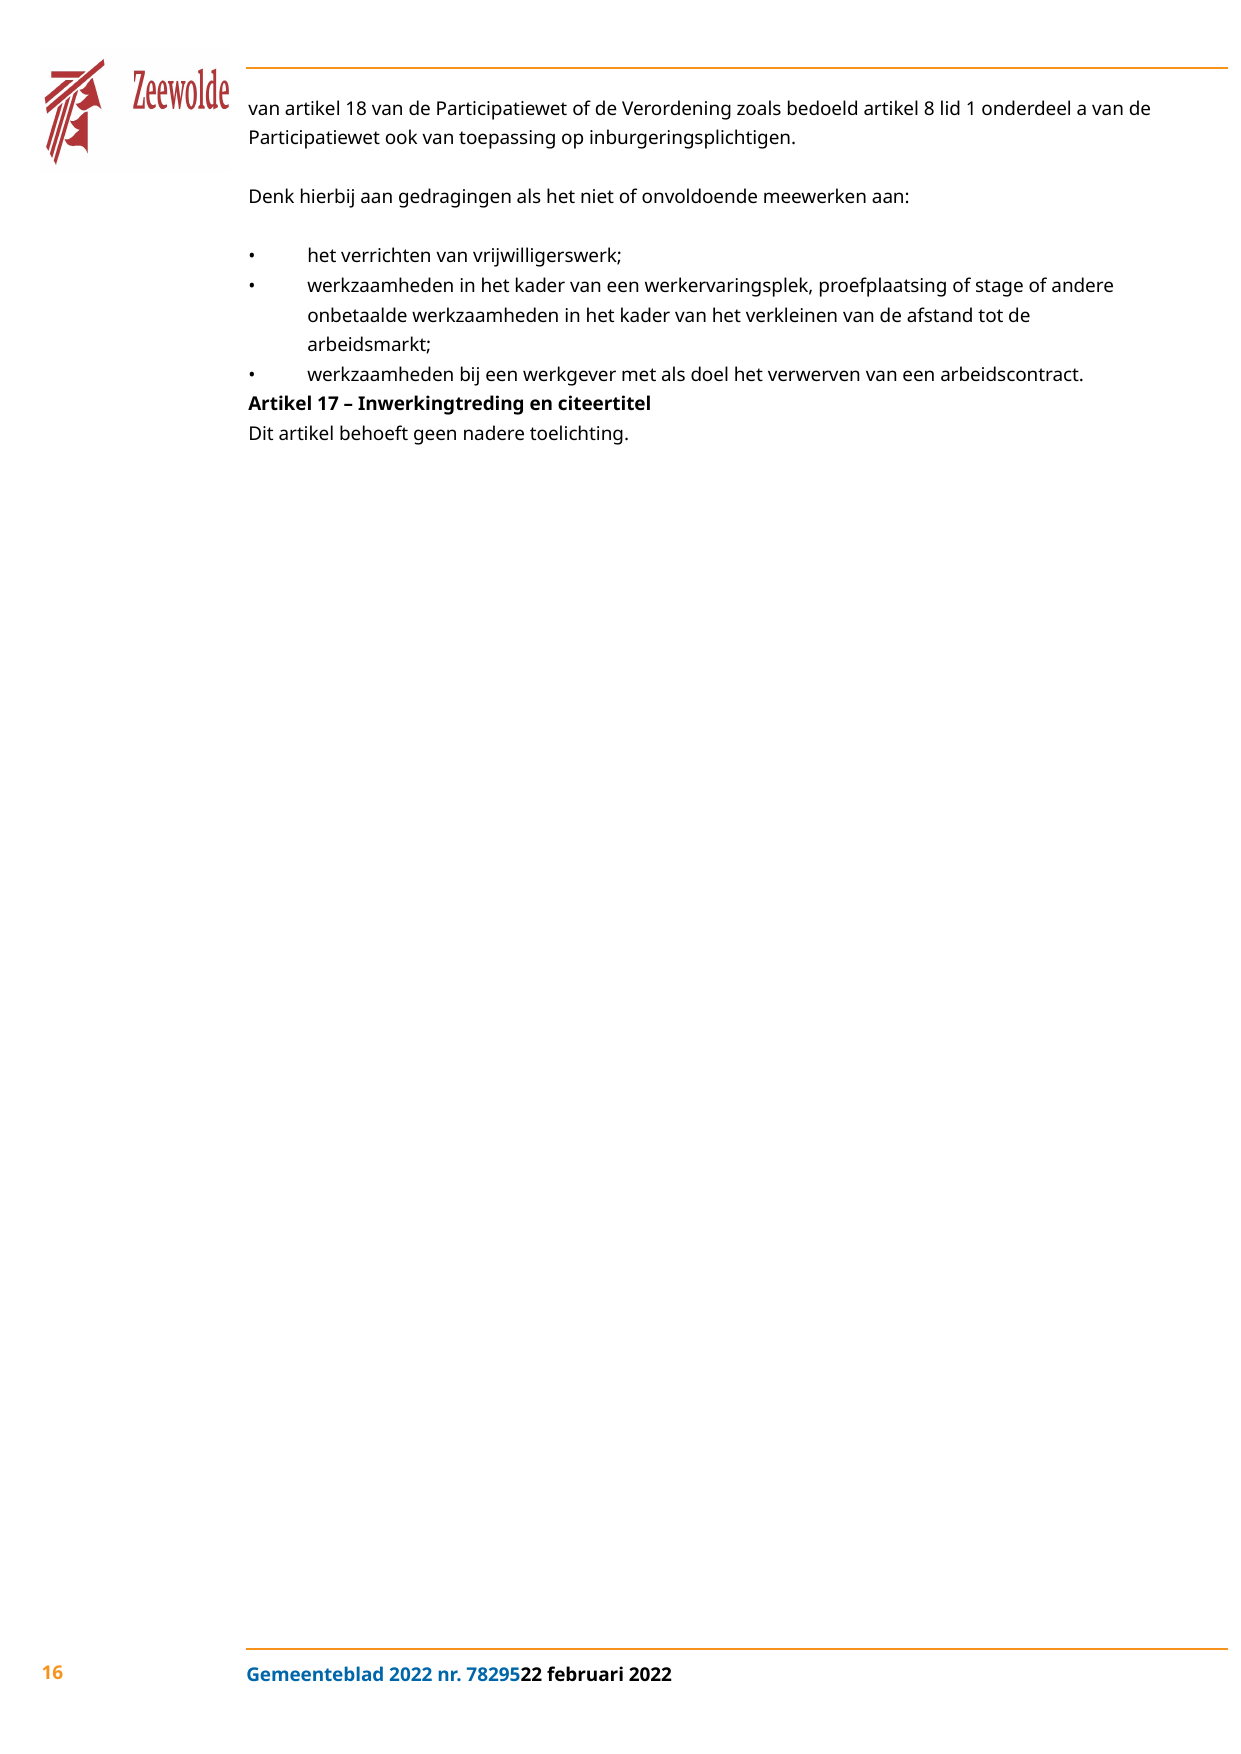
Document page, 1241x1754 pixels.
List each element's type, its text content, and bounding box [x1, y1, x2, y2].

list het verrichten van vrijwilligerswerk; [248, 243, 1152, 268]
list werkzaamheden bij een werkgever met als doel het verwerven van een arbeidscontract. [248, 361, 1152, 387]
text Artikel 17 – Inwerkingtreding en citeertitel [248, 391, 1152, 416]
text Dit artikel behoeft geen nadere toelichting. [248, 420, 1152, 446]
text van artikel 18 van de Participatiewet of de Verordening zoals bedoeld artikel 8 lid 1 onderdeel a van de Participatiewet ook van toepassing op inburgeringsplichtigen. [248, 95, 1152, 150]
list werkzaamheden in het kader van een werkervaringsplek, proefplaatsing of stage of andere onbetaalde werkzaamheden in het kader van het verkleinen van de afstand tot de arbeidsmarkt; [248, 272, 1152, 357]
picture [41, 47, 231, 172]
text Denk hierbij aan gedragingen als het niet of onvoldoende meewerken aan: [248, 183, 1152, 209]
